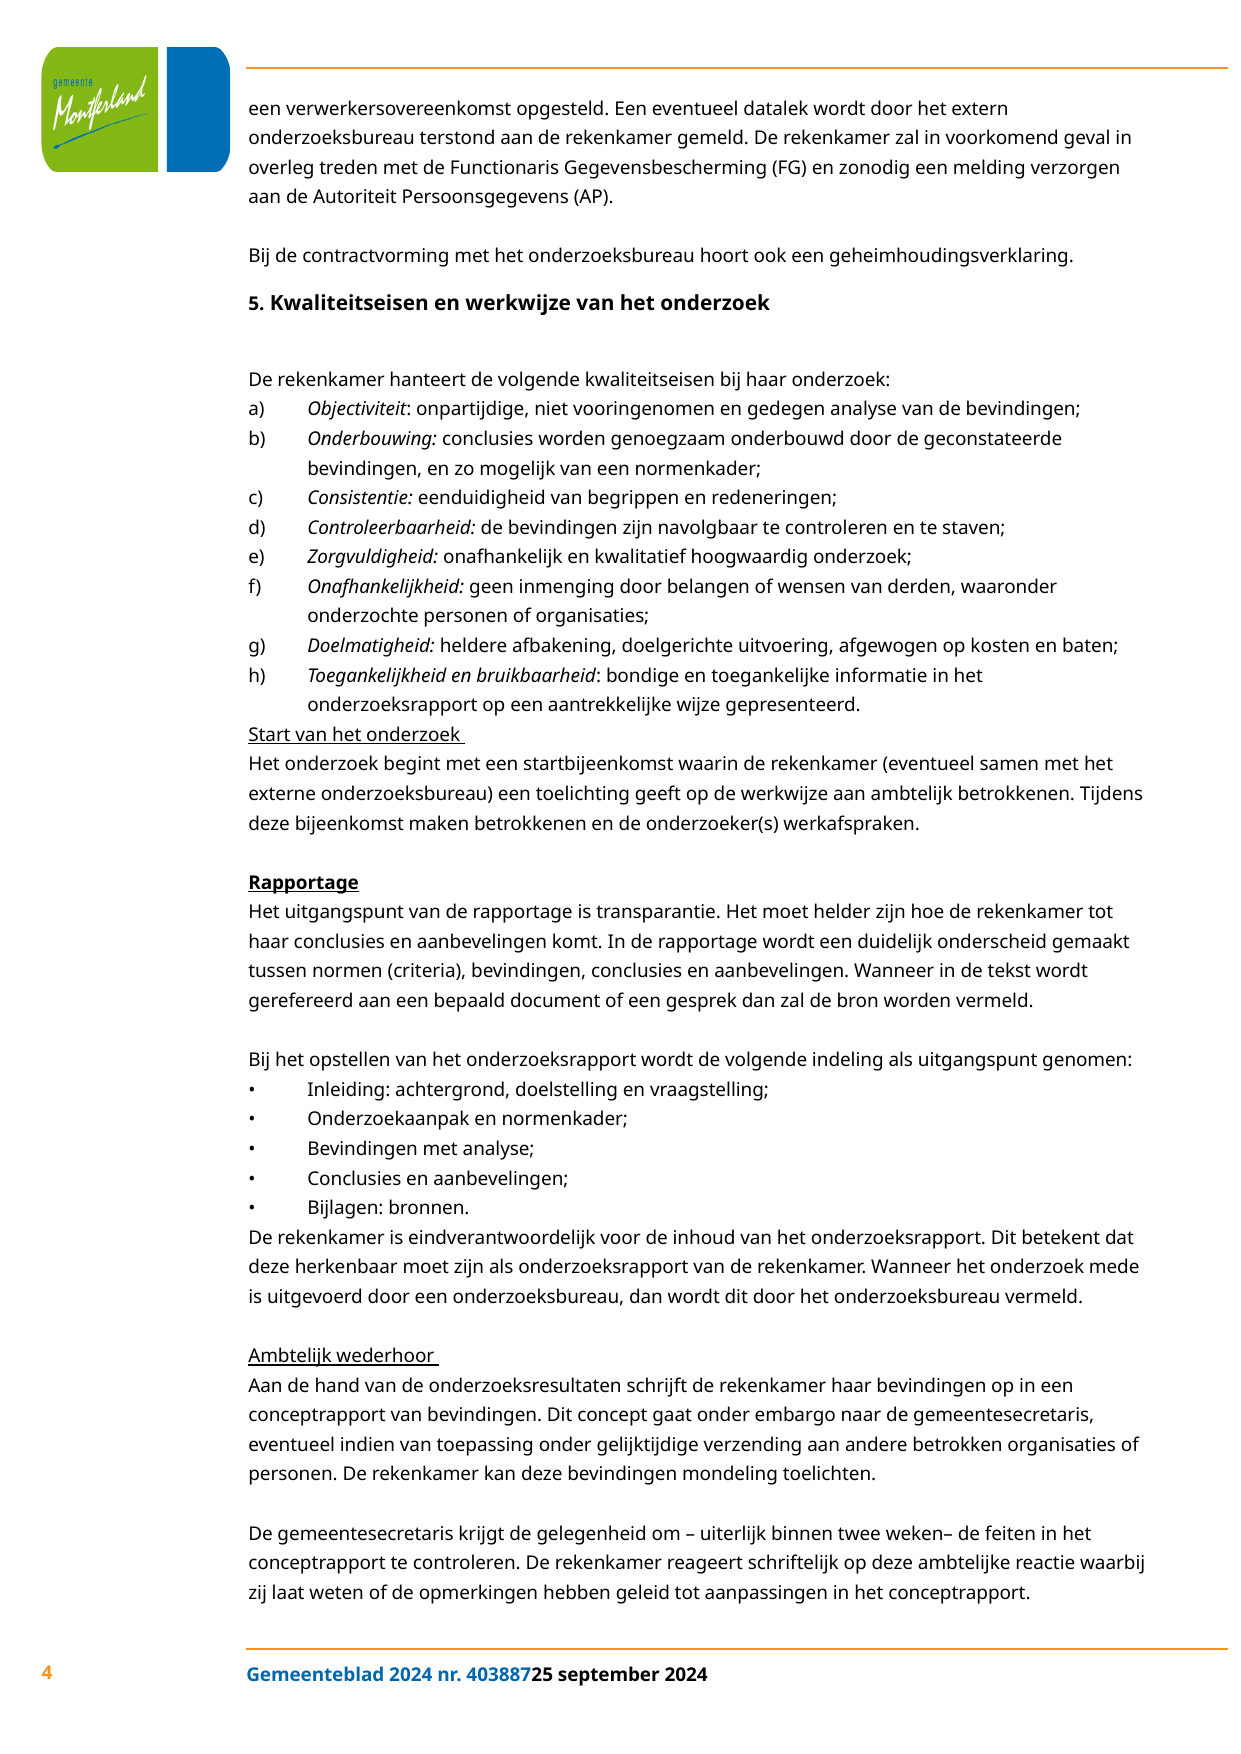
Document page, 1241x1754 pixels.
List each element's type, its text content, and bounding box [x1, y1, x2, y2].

text Bij het opstellen van het onderzoeksrapport wordt de volgende indeling als uitgangspunt genomen: [248, 1046, 1152, 1072]
list Bijlagen: bronnen. [248, 1194, 1152, 1220]
text Ambtelijk wederhoor [248, 1342, 1152, 1368]
text Bij de contractvorming met het onderzoeksbureau hoort ook een geheimhoudingsverklaring. [248, 243, 1152, 268]
list Onafhankelijkheid: geen inmenging door belangen of wensen van derden, waaronder onderzochte personen of organisaties; [248, 573, 1152, 628]
list Doelmatigheid: heldere afbakening, doelgerichte uitvoering, afgewogen op kosten en baten; [248, 632, 1152, 658]
list Bevindingen met analyse; [248, 1135, 1152, 1161]
picture [41, 47, 231, 172]
text Rapportage [248, 869, 1152, 895]
text Het uitgangspunt van de rapportage is transparantie. Het moet helder zijn hoe de rekenkamer tot haar conclusies en aanbevelingen komt. In de rapportage wordt een duidelijk onderscheid gemaakt tussen normen (criteria), bevindingen, conclusies en aanbevelingen. Wanneer in de tekst wordt gerefereerd aan een bepaald document of een gesprek dan zal de bron worden vermeld. [248, 898, 1152, 1013]
list Conclusies en aanbevelingen; [248, 1165, 1152, 1191]
list Onderbouwing: conclusies worden genoegzaam onderbouwd door de geconstateerde bevindingen, en zo mogelijk van een normenkader; [248, 425, 1152, 481]
list Inleiding: achtergrond, doelstelling en vraagstelling; [248, 1076, 1152, 1102]
list Objectiviteit: onpartijdige, niet vooringenomen en gedegen analyse van de bevindingen; [248, 396, 1152, 421]
list Onderzoekaanpak en normenkader; [248, 1106, 1152, 1131]
list Controleerbaarheid: de bevindingen zijn navolgbaar te controleren en te staven; [248, 514, 1152, 540]
text De rekenkamer hanteert de volgende kwaliteitseisen bij haar onderzoek: [248, 366, 1152, 392]
text Start van het onderzoek [248, 721, 1152, 747]
text De rekenkamer is eindverantwoordelijk voor de inhoud van het onderzoeksrapport. Dit betekent dat deze herkenbaar moet zijn als onderzoeksrapport van de rekenkamer. Wanneer het onderzoek mede is uitgevoerd door een onderzoeksbureau, dan wordt dit door het onderzoeksbureau vermeld. [248, 1224, 1152, 1309]
text 5. Kwaliteitseisen en werkwijze van het onderzoek [248, 288, 1152, 317]
text Het onderzoek begint met een startbijeenkomst waarin de rekenkamer (eventueel samen met het externe onderzoeksbureau) een toelichting geeft op de werkwijze aan ambtelijk betrokkenen. Tijdens deze bijeenkomst maken betrokkenen en de onderzoeker(s) werkafspraken. [248, 751, 1152, 836]
text De gemeentesecretaris krijgt de gelegenheid om – uiterlijk binnen twee weken– de feiten in het conceptrapport te controleren. De rekenkamer reageert schriftelijk op deze ambtelijke reactie waarbij zij laat weten of de opmerkingen hebben geleid tot aanpassingen in het conceptrapport. [248, 1520, 1152, 1605]
list Consistentie: eenduidigheid van begrippen en redeneringen; [248, 484, 1152, 510]
text Aan de hand van de onderzoeksresultaten schrijft de rekenkamer haar bevindingen op in een conceptrapport van bevindingen. Dit concept gaat onder embargo naar de gemeentesecretaris, eventueel indien van toepassing onder gelijktijdige verzending aan andere betrokken organisaties of personen. De rekenkamer kan deze bevindingen mondeling toelichten. [248, 1372, 1152, 1486]
list Zorgvuldigheid: onafhankelijk en kwalitatief hoogwaardig onderzoek; [248, 543, 1152, 569]
text een verwerkersovereenkomst opgesteld. Een eventueel datalek wordt door het extern onderzoeksbureau terstond aan de rekenkamer gemeld. De rekenkamer zal in voorkomend geval in overleg treden met de Functionaris Gegevensbescherming (FG) en zonodig een melding verzorgen aan de Autoriteit Persoonsgegevens (AP). [248, 95, 1152, 209]
list Toegankelijkheid en bruikbaarheid: bondige en toegankelijke informatie in het onderzoeksrapport op een aantrekkelijke wijze gepresenteerd. [248, 662, 1152, 717]
